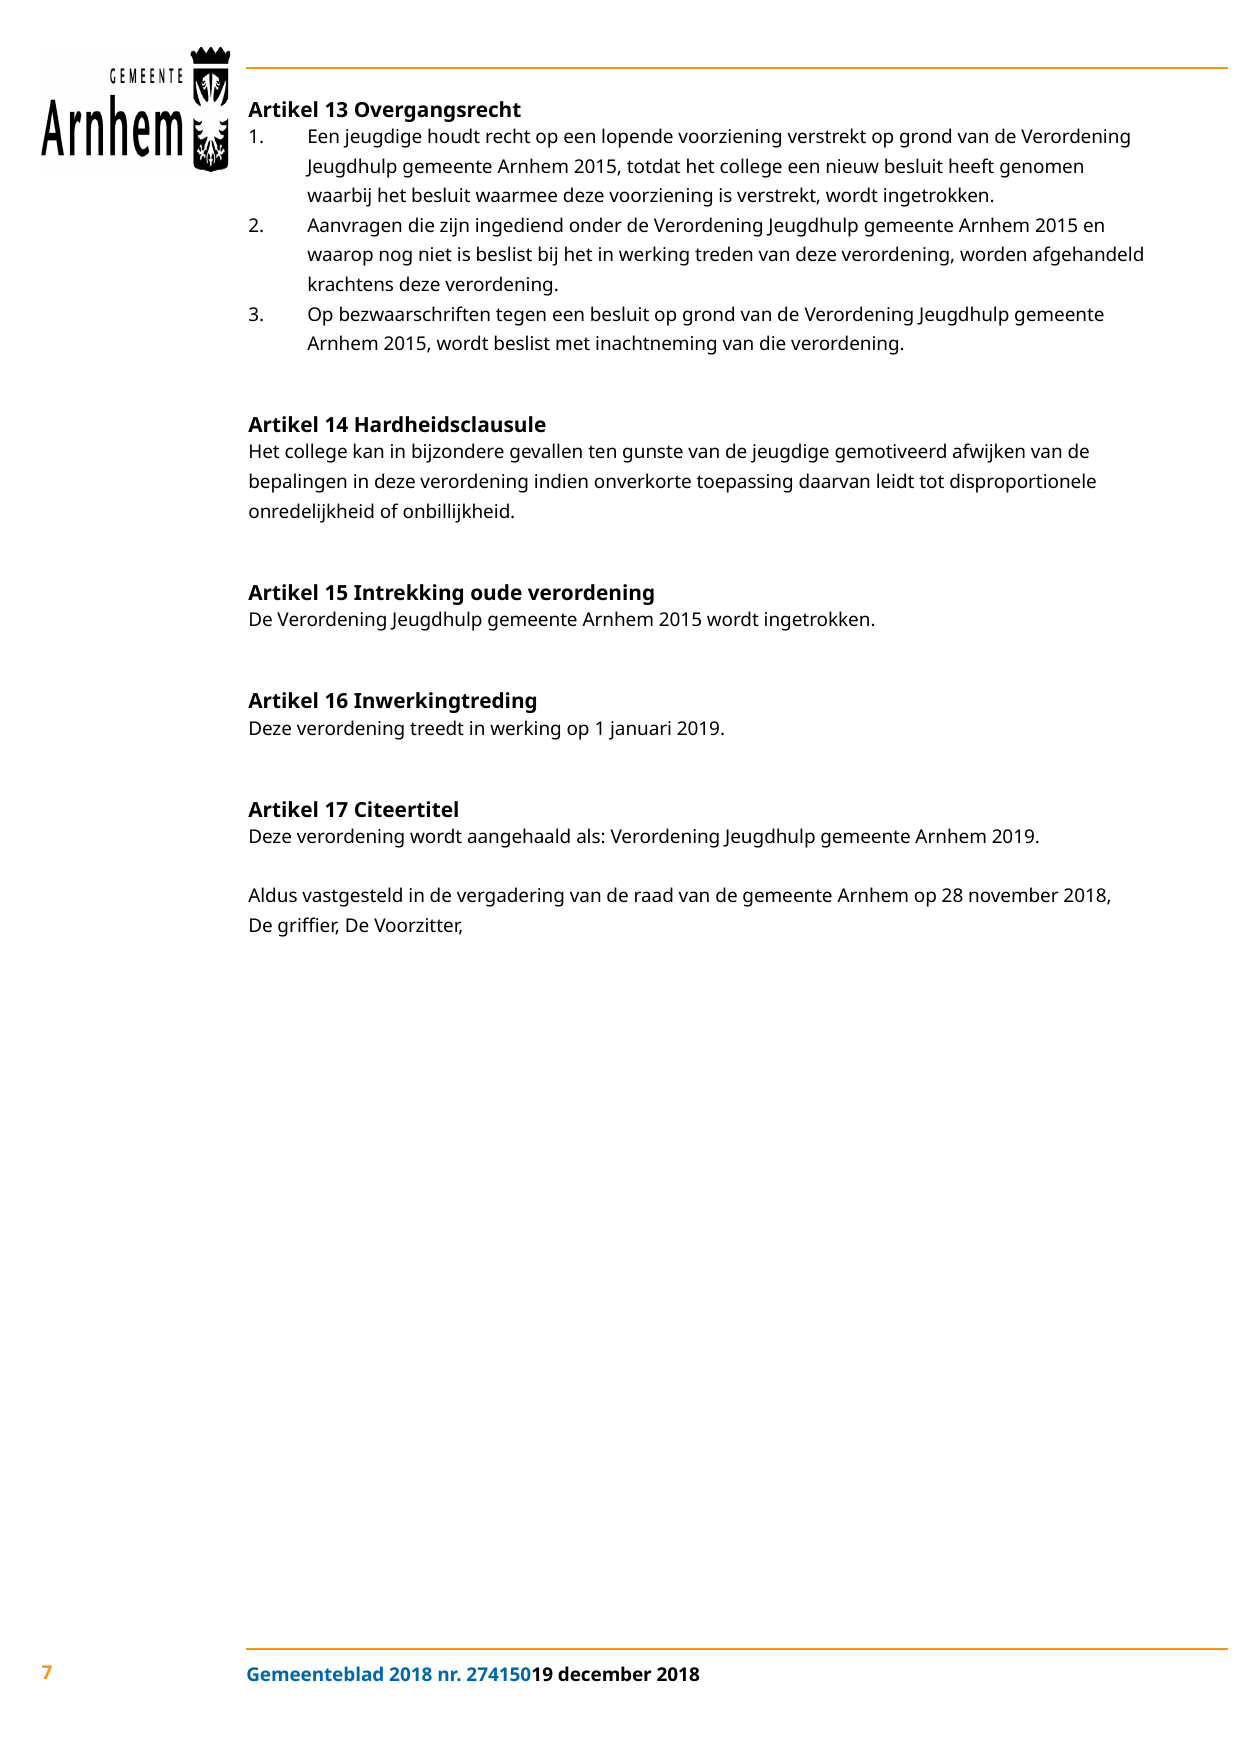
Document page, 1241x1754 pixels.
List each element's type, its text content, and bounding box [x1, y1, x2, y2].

picture [41, 47, 231, 172]
text Artikel 15 Intrekking oude verordening [248, 578, 1152, 606]
text Deze verordening treedt in werking op 1 januari 2019. [248, 715, 1152, 741]
text De griffier, De Voorzitter, [248, 912, 1152, 938]
list Een jeugdige houdt recht op een lopende voorziening verstrekt op grond van de Verordening Jeugdhulp gemeente Arnhem 2015, totdat het college een nieuw besluit heeft genomen waarbij het besluit waarmee deze voorziening is verstrekt, wordt ingetrokken. [248, 123, 1152, 208]
text Deze verordening wordt aangehaald als: Verordening Jeugdhulp gemeente Arnhem 2019. [248, 823, 1152, 849]
text Het college kan in bijzondere gevallen ten gunste van de jeugdige gemotiveerd afwijken van de bepalingen in deze verordening indien onverkorte toepassing daarvan leidt tot disproportionele onredelijkheid of onbillijkheid. [248, 439, 1152, 524]
text Aldus vastgesteld in de vergadering van de raad van de gemeente Arnhem op 28 november 2018, [248, 882, 1152, 908]
text Artikel 14 Hardheidsclausule [248, 410, 1152, 439]
text Artikel 13 Overgangsrecht [248, 95, 1152, 123]
text De Verordening Jeugdhulp gemeente Arnhem 2015 wordt ingetrokken. [248, 606, 1152, 632]
list Op bezwaarschriften tegen een besluit op grond van de Verordening Jeugdhulp gemeente Arnhem 2015, wordt beslist met inachtneming van die verordening. [248, 301, 1152, 356]
text Artikel 16 Inwerkingtreding [248, 686, 1152, 715]
text Artikel 17 Citeertitel [248, 795, 1152, 823]
list Aanvragen die zijn ingediend onder de Verordening Jeugdhulp gemeente Arnhem 2015 en waarop nog niet is beslist bij het in werking treden van deze verordening, worden afgehandeld krachtens deze verordening. [248, 212, 1152, 297]
